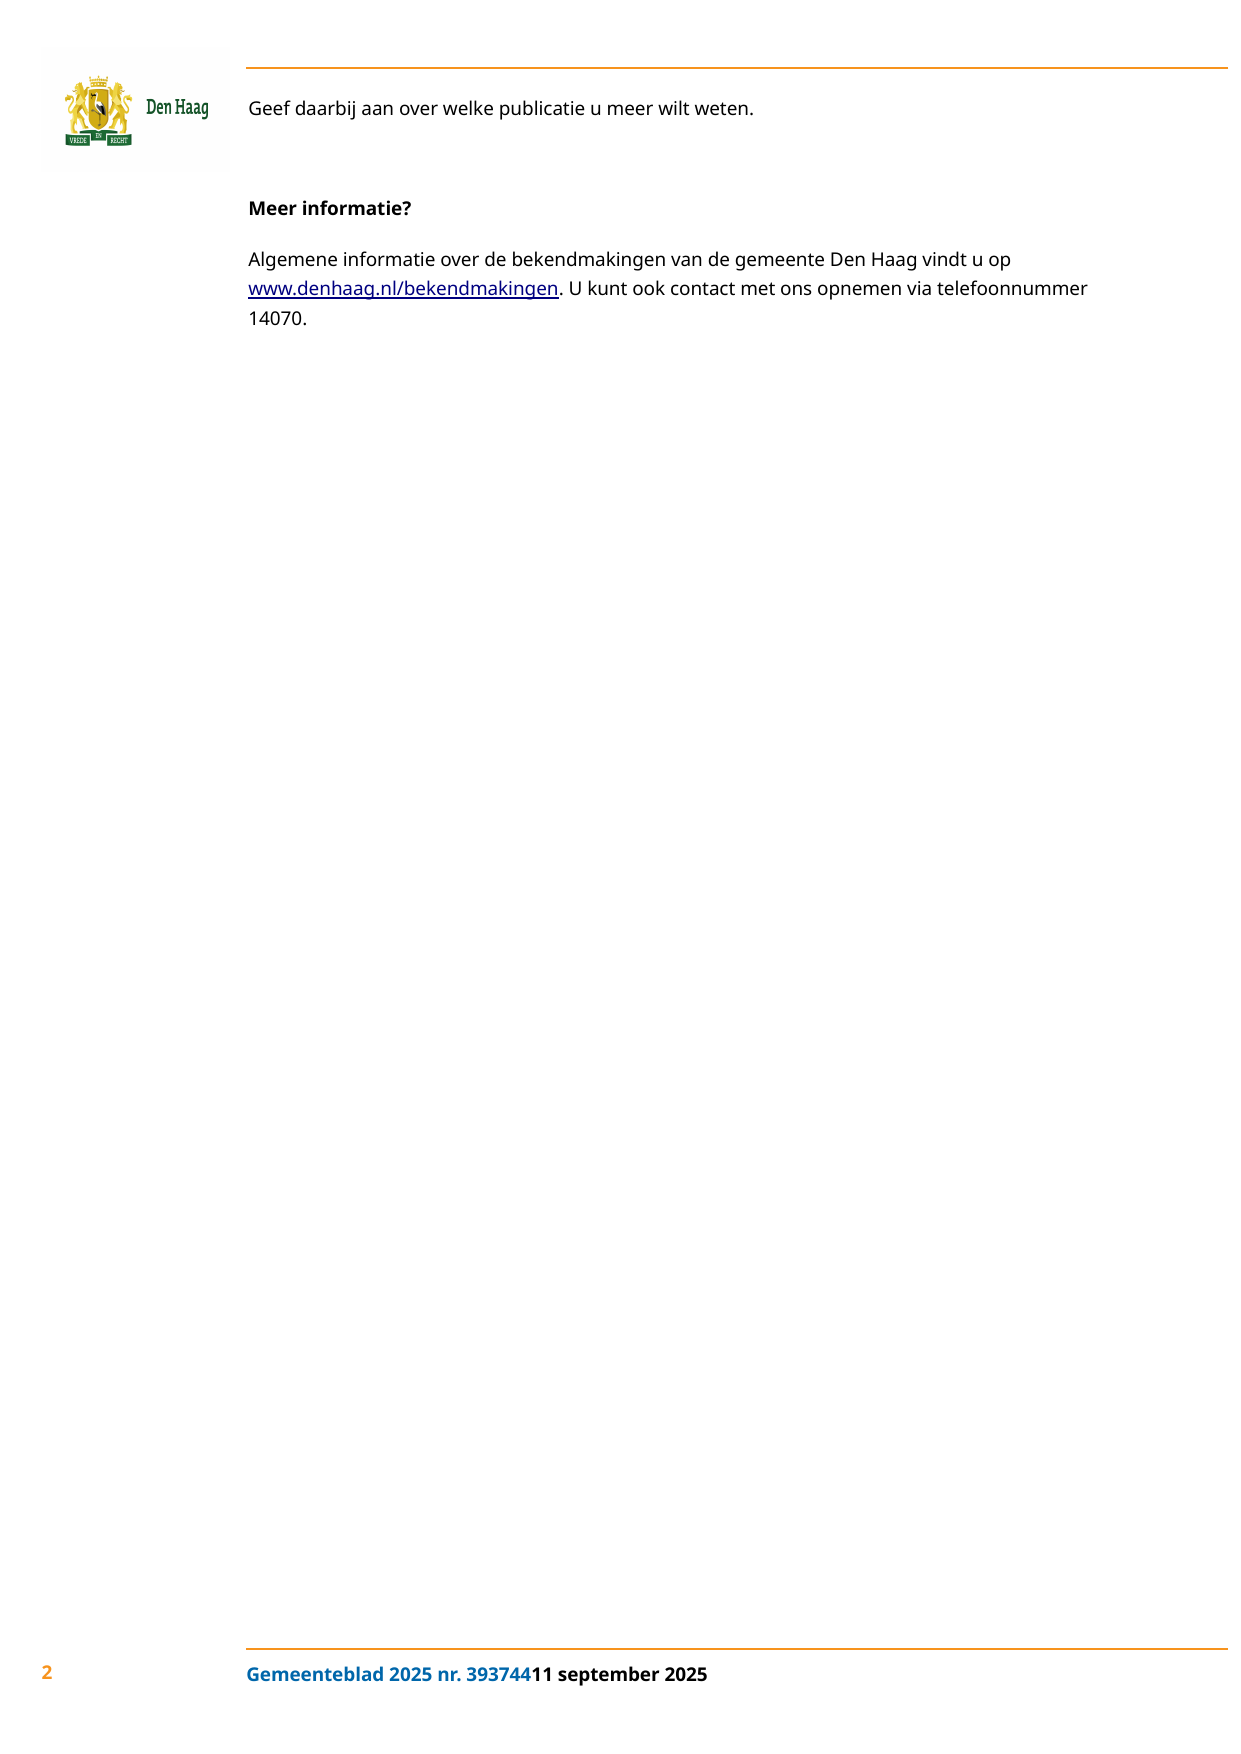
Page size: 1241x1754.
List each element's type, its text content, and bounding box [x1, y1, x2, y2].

text Meer informatie? [248, 196, 1152, 221]
text Algemene informatie over de bekendmakingen van de gemeente Den Haag vindt u op www.denhaag.nl/bekendmakingen. U kunt ook contact met ons opnemen via telefoonnummer 14070. [248, 246, 1152, 331]
picture [41, 47, 231, 172]
text Geef daarbij aan over welke publicatie u meer wilt weten. [248, 95, 1152, 121]
